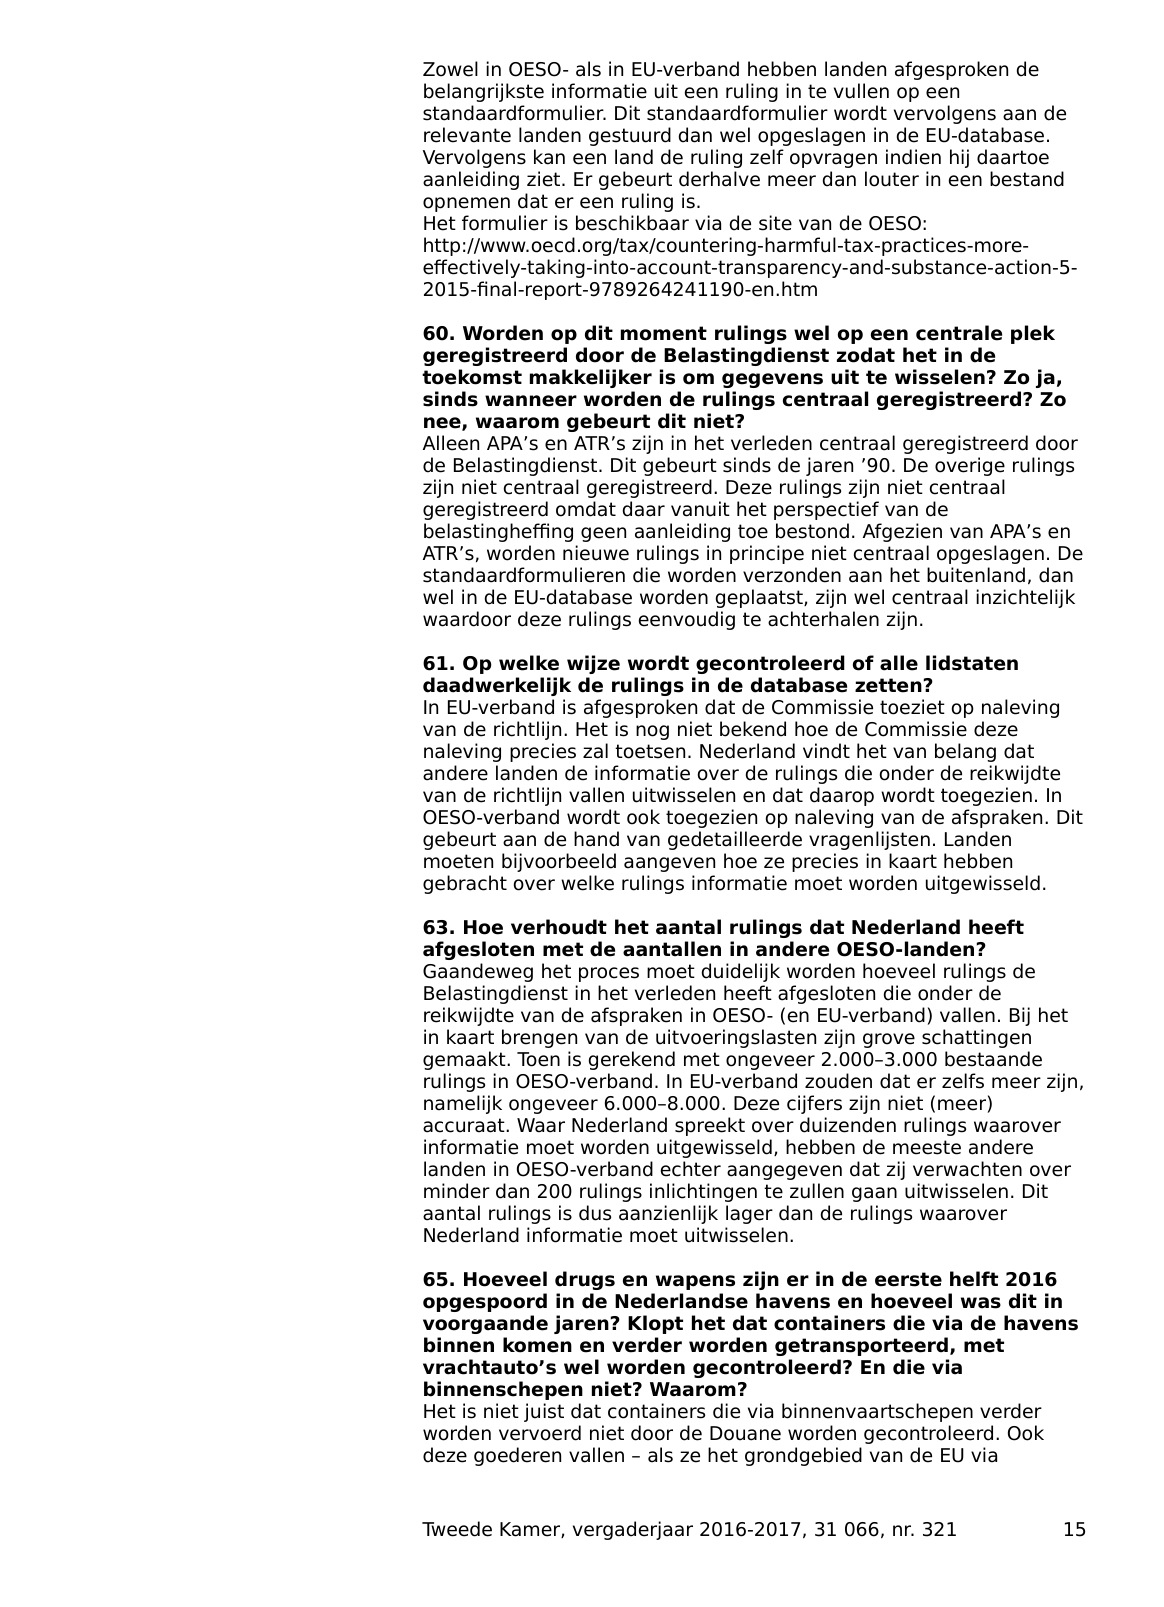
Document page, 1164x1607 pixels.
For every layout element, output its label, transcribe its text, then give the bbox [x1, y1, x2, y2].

text Alleen APA’s en ATR’s zijn in het verleden centraal geregistreerd door de Belastingdienst. Dit gebeurt sinds de jaren ’90. De overige rulings zijn niet centraal geregistreerd. Deze rulings zijn niet centraal geregistreerd omdat daar vanuit het perspectief van de belastingheffing geen aanleiding toe bestond. Afgezien van APA’s en ATR’s, worden nieuwe rulings in principe niet centraal opgeslagen. De standaardformulieren die worden verzonden aan het buitenland, dan wel in de EU-database worden geplaatst, zijn wel centraal inzichtelijk waardoor deze rulings eenvoudig te achterhalen zijn. [422, 433, 1087, 631]
text In EU-verband is afgesproken dat de Commissie toeziet op naleving van de richtlijn. Het is nog niet bekend hoe de Commissie deze naleving precies zal toetsen. Nederland vindt het van belang dat andere landen de informatie over de rulings die onder de reikwijdte van de richtlijn vallen uitwisselen en dat daarop wordt toegezien. In OESO-verband wordt ook toegezien op naleving van de afspraken. Dit gebeurt aan de hand van gedetailleerde vragenlijsten. Landen moeten bijvoorbeeld aangeven hoe ze precies in kaart hebben gebracht over welke rulings informatie moet worden uitgewisseld. [422, 697, 1087, 895]
text 63. Hoe verhoudt het aantal rulings dat Nederland heeft afgesloten met de aantallen in andere OESO-landen? [422, 917, 1087, 961]
text Zowel in OESO- als in EU-verband hebben landen afgesproken de belangrijkste informatie uit een ruling in te vullen op een standaardformulier. Dit standaardformulier wordt vervolgens aan de relevante landen gestuurd dan wel opgeslagen in de EU-database. Vervolgens kan een land de ruling zelf opvragen indien hij daartoe aanleiding ziet. Er gebeurt derhalve meer dan louter in een bestand opnemen dat er een ruling is. [422, 59, 1087, 213]
text Het is niet juist dat containers die via binnenvaartschepen verder worden vervoerd niet door de Douane worden gecontroleerd. Ook deze goederen vallen – als ze het grondgebied van de EU via [422, 1401, 1087, 1467]
text Gaandeweg het proces moet duidelijk worden hoeveel rulings de Belastingdienst in het verleden heeft afgesloten die onder de reikwijdte van de afspraken in OESO- (en EU-verband) vallen. Bij het in kaart brengen van de uitvoeringslasten zijn grove schattingen gemaakt. Toen is gerekend met ongeveer 2.000–3.000 bestaande rulings in OESO-verband. In EU-verband zouden dat er zelfs meer zijn, namelijk ongeveer 6.000–8.000. Deze cijfers zijn niet (meer) accuraat. Waar Nederland spreekt over duizenden rulings waarover informatie moet worden uitgewisseld, hebben de meeste andere landen in OESO-verband echter aangegeven dat zij verwachten over minder dan 200 rulings inlichtingen te zullen gaan uitwisselen. Dit aantal rulings is dus aanzienlijk lager dan de rulings waarover Nederland informatie moet uitwisselen. [422, 961, 1087, 1247]
text Het formulier is beschikbaar via de site van de OESO: http://www.oecd.org/tax/countering-harmful-tax-practices-more-effectively-taking-into-account-transparency-and-substance-action-5-2015-final-report-9789264241190-en.htm [422, 213, 1087, 301]
text 60. Worden op dit moment rulings wel op een centrale plek geregistreerd door de Belastingdienst zodat het in de toekomst makkelijker is om gegevens uit te wisselen? Zo ja, sinds wanneer worden de rulings centraal geregistreerd? Zo nee, waarom gebeurt dit niet? [422, 323, 1087, 433]
text 61. Op welke wijze wordt gecontroleerd of alle lidstaten daadwerkelijk de rulings in de database zetten? [422, 653, 1087, 697]
text 65. Hoeveel drugs en wapens zijn er in de eerste helft 2016 opgespoord in de Nederlandse havens en hoeveel was dit in voorgaande jaren? Klopt het dat containers die via de havens binnen komen en verder worden getransporteerd, met vrachtauto’s wel worden gecontroleerd? En die via binnenschepen niet? Waarom? [422, 1269, 1087, 1401]
